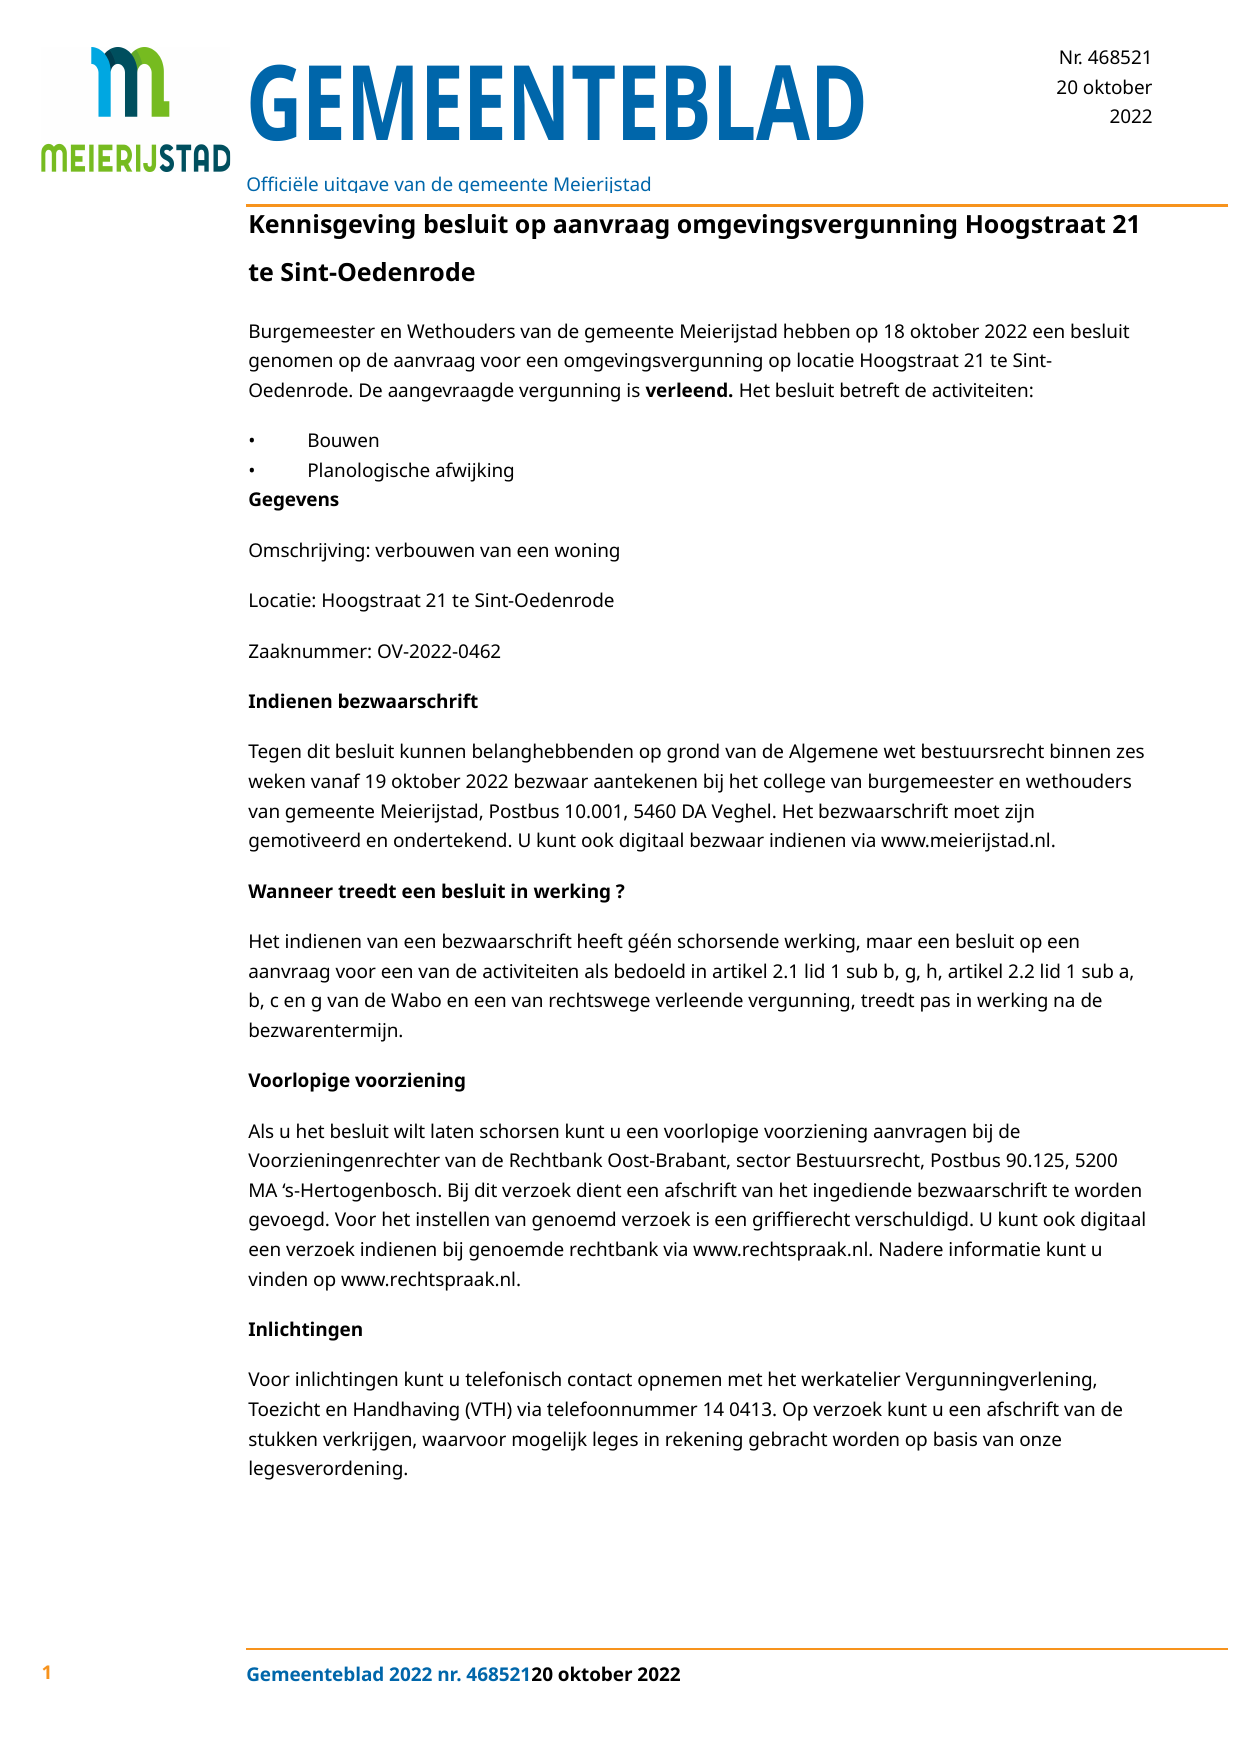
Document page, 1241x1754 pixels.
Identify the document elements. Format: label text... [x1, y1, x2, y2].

text Kennisgeving besluit op aanvraag omgevingsvergunning Hoogstraat 21 te Sint-Oedenrode [248, 207, 1152, 288]
picture [41, 47, 231, 172]
text Omschrijving: verbouwen van een woning [248, 537, 1152, 563]
text Locatie: Hoogstraat 21 te Sint-Oedenrode [248, 587, 1152, 613]
list Planologische afwijking [248, 457, 1152, 483]
list Bouwen [248, 427, 1152, 453]
text Inlichtingen [248, 1316, 1152, 1342]
text Als u het besluit wilt laten schorsen kunt u een voorlopige voorziening aanvragen bij de Voorzieningenrechter van de Rechtbank Oost-Brabant, sector Bestuursrecht, Postbus 90.125, 5200 MA ‘s-Hertogenbosch. Bij dit verzoek dient een afschrift van het ingediende bezwaarschrift te worden gevoegd. Voor het instellen van genoemd verzoek is een griffierecht verschuldigd. U kunt ook digitaal een verzoek indienen bij genoemde rechtbank via www.rechtspraak.nl. Nadere informatie kunt u vinden op www.rechtspraak.nl. [248, 1118, 1152, 1292]
text Voorlopige voorziening [248, 1067, 1152, 1093]
text Voor inlichtingen kunt u telefonisch contact opnemen met het werkatelier Vergunningverlening, Toezicht en Handhaving (VTH) via telefoonnummer 14 0413. Op verzoek kunt u een afschrift van de stukken verkrijgen, waarvoor mogelijk leges in rekening gebracht worden op basis van onze legesverordening. [248, 1367, 1152, 1481]
text Zaaknummer: OV-2022-0462 [248, 638, 1152, 664]
text Het indienen van een bezwaarschrift heeft géén schorsende werking, maar een besluit op een aanvraag voor een van de activiteiten als bedoeld in artikel 2.1 lid 1 sub b, g, h, artikel 2.2 lid 1 sub a, b, c en g van de Wabo en een van rechtswege verleende vergunning, treedt pas in werking na de bezwarentermijn. [248, 928, 1152, 1043]
text Indienen bezwaarschrift [248, 688, 1152, 714]
text Gegevens [248, 487, 1152, 512]
text Wanneer treedt een besluit in werking ? [248, 878, 1152, 904]
text Burgemeester en Wethouders van de gemeente Meierijstad hebben op 18 oktober 2022 een besluit genomen op de aanvraag voor een omgevingsvergunning op locatie Hoogstraat 21 te Sint-Oedenrode. De aangevraagde vergunning is verleend. Het besluit betreft de activiteiten: [248, 318, 1152, 403]
text Tegen dit besluit kunnen belanghebbenden op grond van de Algemene wet bestuursrecht binnen zes weken vanaf 19 oktober 2022 bezwaar aantekenen bij het college van burgemeester en wethouders van gemeente Meierijstad, Postbus 10.001, 5460 DA Veghel. Het bezwaarschrift moet zijn gemotiveerd en ondertekend. U kunt ook digitaal bezwaar indienen via www.meierijstad.nl. [248, 739, 1152, 853]
